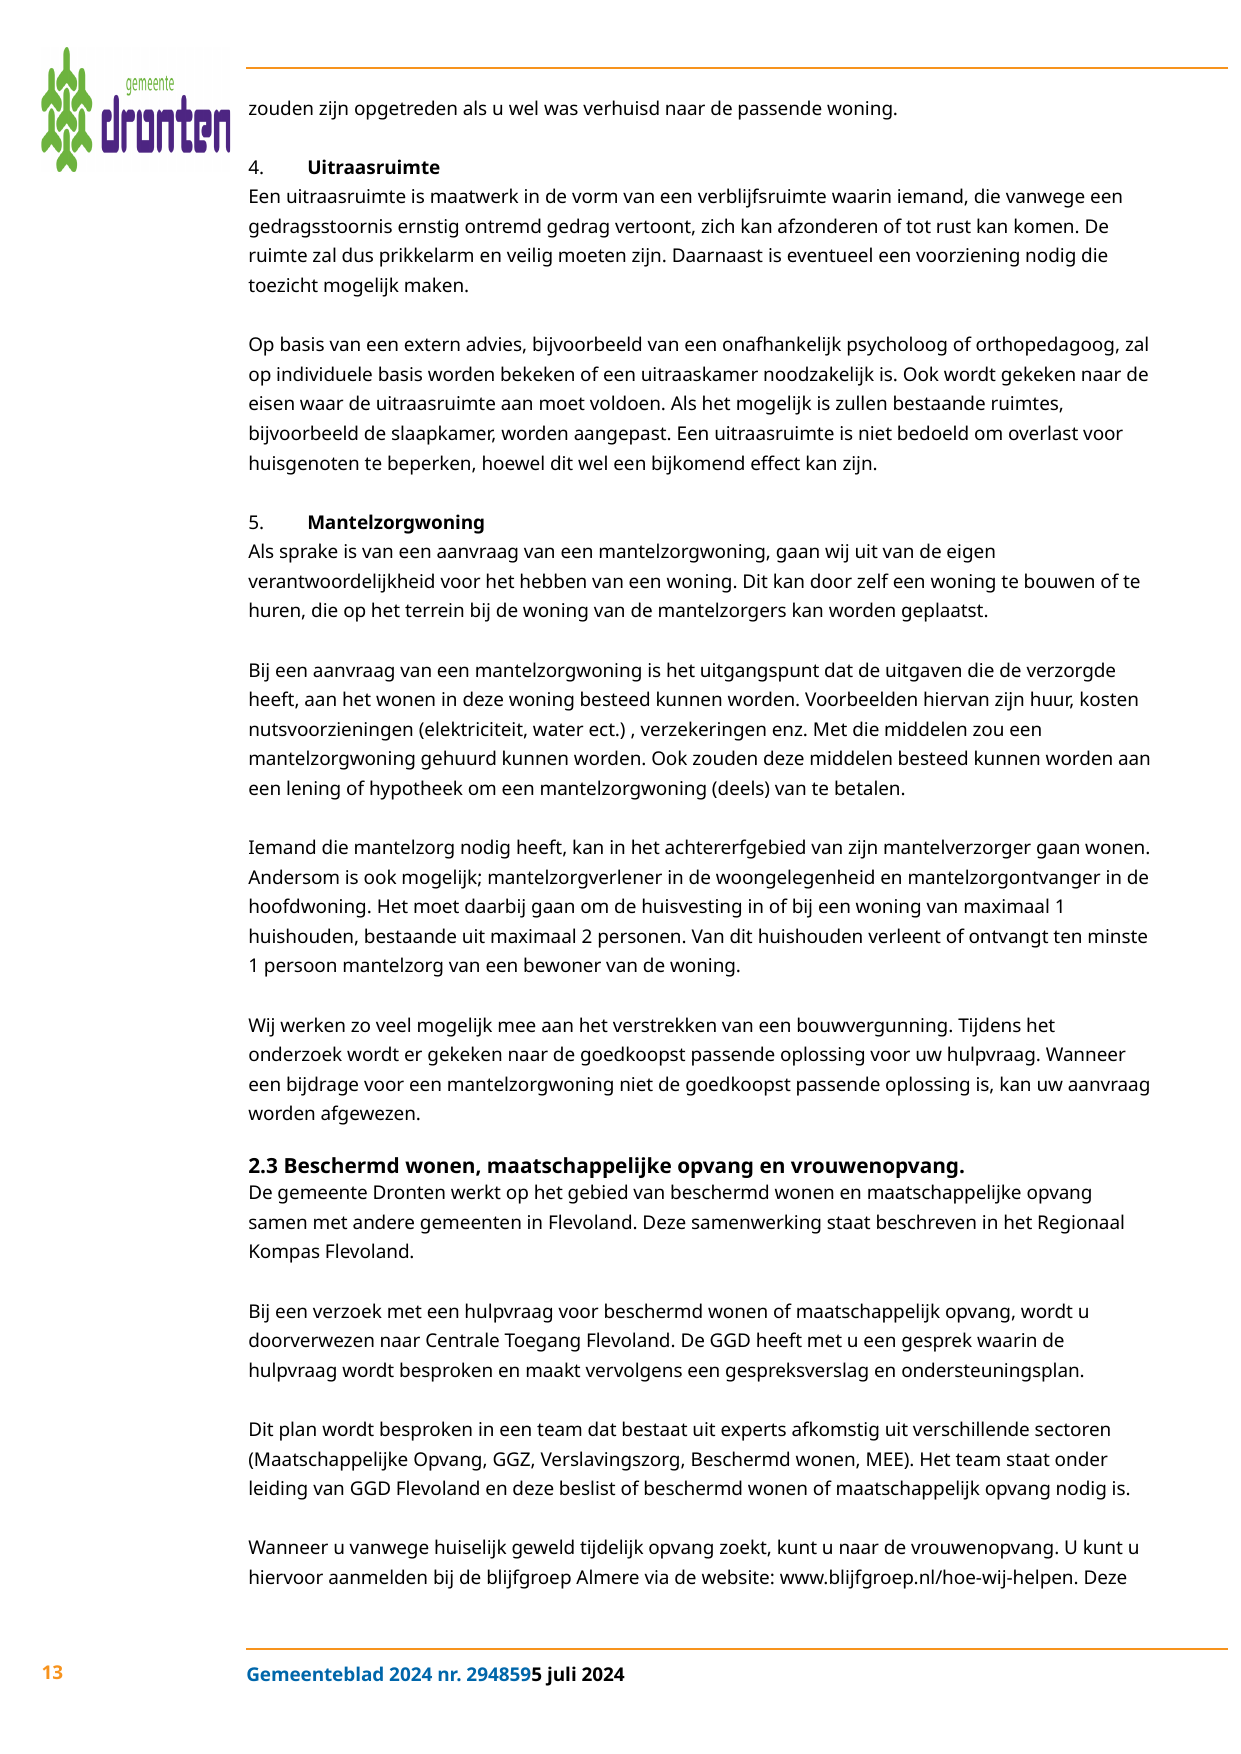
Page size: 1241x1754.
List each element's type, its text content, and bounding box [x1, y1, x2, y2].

text Wij werken zo veel mogelijk mee aan het verstrekken van een bouwvergunning. Tijdens het onderzoek wordt er gekeken naar de goedkoopst passende oplossing voor uw hulpvraag. Wanneer een bijdrage voor een mantelzorgwoning niet de goedkoopst passende oplossing is, kan uw aanvraag worden afgewezen. [248, 1012, 1152, 1126]
picture [41, 47, 231, 172]
text Als sprake is van een aanvraag van een mantelzorgwoning, gaan wij uit van de eigen verantwoordelijkheid voor het hebben van een woning. Dit kan door zelf een woning te bouwen of te huren, die op het terrein bij de woning van de mantelzorgers kan worden geplaatst. [248, 538, 1152, 623]
list Uitraasruimte [248, 154, 1152, 180]
list Mantelzorgwoning [248, 509, 1152, 535]
text Op basis van een extern advies, bijvoorbeeld van een onafhankelijk psycholoog of orthopedagoog, zal op individuele basis worden bekeken of een uitraaskamer noodzakelijk is. Ook wordt gekeken naar de eisen waar de uitraasruimte aan moet voldoen. Als het mogelijk is zullen bestaande ruimtes, bijvoorbeeld de slaapkamer, worden aangepast. Een uitraasruimte is niet bedoeld om overlast voor huisgenoten te beperken, hoewel dit wel een bijkomend effect kan zijn. [248, 331, 1152, 476]
text zouden zijn opgetreden als u wel was verhuisd naar de passende woning. [248, 95, 1152, 121]
text Bij een verzoek met een hulpvraag voor beschermd wonen of maatschappelijk opvang, wordt u doorverwezen naar Centrale Toegang Flevoland. De GGD heeft met u een gesprek waarin de hulpvraag wordt besproken en maakt vervolgens een gespreksverslag en ondersteuningsplan. [248, 1298, 1152, 1383]
text Dit plan wordt besproken in een team dat bestaat uit experts afkomstig uit verschillende sectoren (Maatschappelijke Opvang, GGZ, Verslavingszorg, Beschermd wonen, MEE). Het team staat onder leiding van GGD Flevoland en deze beslist of beschermd wonen of maatschappelijk opvang nodig is. [248, 1416, 1152, 1501]
text De gemeente Dronten werkt op het gebied van beschermd wonen en maatschappelijke opvang samen met andere gemeenten in Flevoland. Deze samenwerking staat beschreven in het Regionaal Kompas Flevoland. [248, 1179, 1152, 1264]
text Bij een aanvraag van een mantelzorgwoning is het uitgangspunt dat de uitgaven die de verzorgde heeft, aan het wonen in deze woning besteed kunnen worden. Voorbeelden hiervan zijn huur, kosten nutsvoorzieningen (elektriciteit, water ect.) , verzekeringen enz. Met die middelen zou een mantelzorgwoning gehuurd kunnen worden. Ook zouden deze middelen besteed kunnen worden aan een lening of hypotheek om een mantelzorgwoning (deels) van te betalen. [248, 657, 1152, 801]
text Iemand die mantelzorg nodig heeft, kan in het achtererfgebied van zijn mantelverzorger gaan wonen. Andersom is ook mogelijk; mantelzorgverlener in de woongelegenheid en mantelzorgontvanger in de hoofdwoning. Het moet daarbij gaan om de huisvesting in of bij een woning van maximaal 1 huishouden, bestaande uit maximaal 2 personen. Van dit huishouden verleent of ontvangt ten minste 1 persoon mantelzorg van een bewoner van de woning. [248, 834, 1152, 978]
text 2.3 Beschermd wonen, maatschappelijke opvang en vrouwenopvang. [248, 1151, 1152, 1179]
text Wanneer u vanwege huiselijk geweld tijdelijk opvang zoekt, kunt u naar de vrouwenopvang. U kunt u hiervoor aanmelden bij de blijfgroep Almere via de website: www.blijfgroep.nl/hoe-wij-helpen. Deze [248, 1534, 1152, 1590]
text Een uitraasruimte is maatwerk in de vorm van een verblijfsruimte waarin iemand, die vanwege een gedragsstoornis ernstig ontremd gedrag vertoont, zich kan afzonderen of tot rust kan komen. De ruimte zal dus prikkelarm en veilig moeten zijn. Daarnaast is eventueel een voorziening nodig die toezicht mogelijk maken. [248, 183, 1152, 298]
